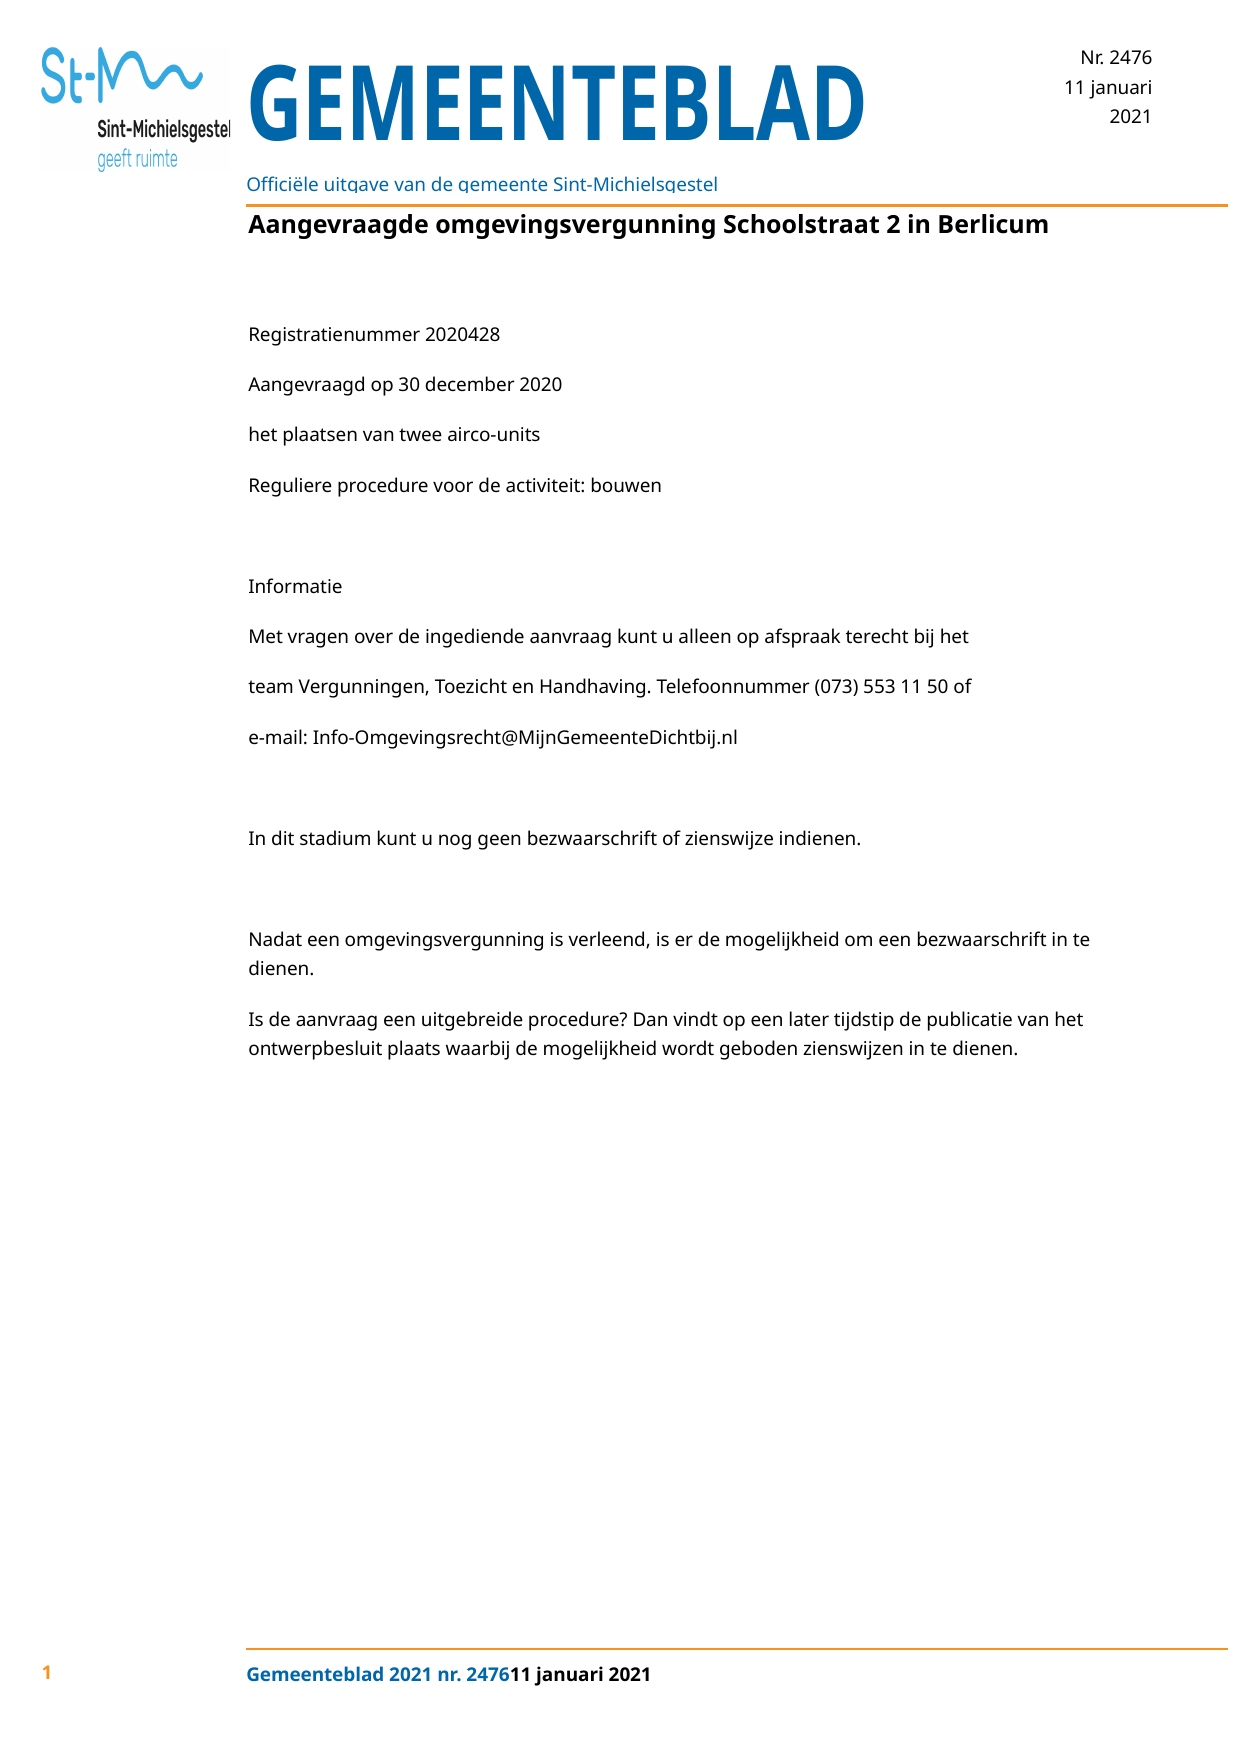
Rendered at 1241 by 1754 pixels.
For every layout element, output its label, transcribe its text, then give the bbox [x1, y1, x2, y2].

text Aangevraagd op 30 december 2020 [248, 371, 1152, 397]
text Registratienummer 2020428 [248, 321, 1152, 346]
text Reguliere procedure voor de activiteit: bouwen [248, 472, 1152, 498]
text Informatie [248, 573, 1152, 598]
text Met vragen over de ingediende aanvraag kunt u alleen op afspraak terecht bij het [248, 623, 1152, 649]
text Is de aanvraag een uitgebreide procedure? Dan vindt op een later tijdstip de publicatie van het ontwerpbesluit plaats waarbij de mogelijkheid wordt geboden zienswijzen in te dienen. [248, 1006, 1152, 1061]
picture [41, 47, 231, 172]
text het plaatsen van twee airco-units [248, 422, 1152, 447]
text Nadat een omgevingsvergunning is verleend, is er de mogelijkheid om een bezwaarschrift in te dienen. [248, 926, 1152, 981]
text In dit stadium kunt u nog geen bezwaarschrift of zienswijze indienen. [248, 825, 1152, 851]
text team Vergunningen, Toezicht en Handhaving. Telefoonnummer (073) 553 11 50 of [248, 674, 1152, 699]
text e-mail: Info-Omgevingsrecht@MijnGemeenteDichtbij.nl [248, 724, 1152, 750]
text Aangevraagde omgevingsvergunning Schoolstraat 2 in Berlicum [248, 207, 1152, 241]
